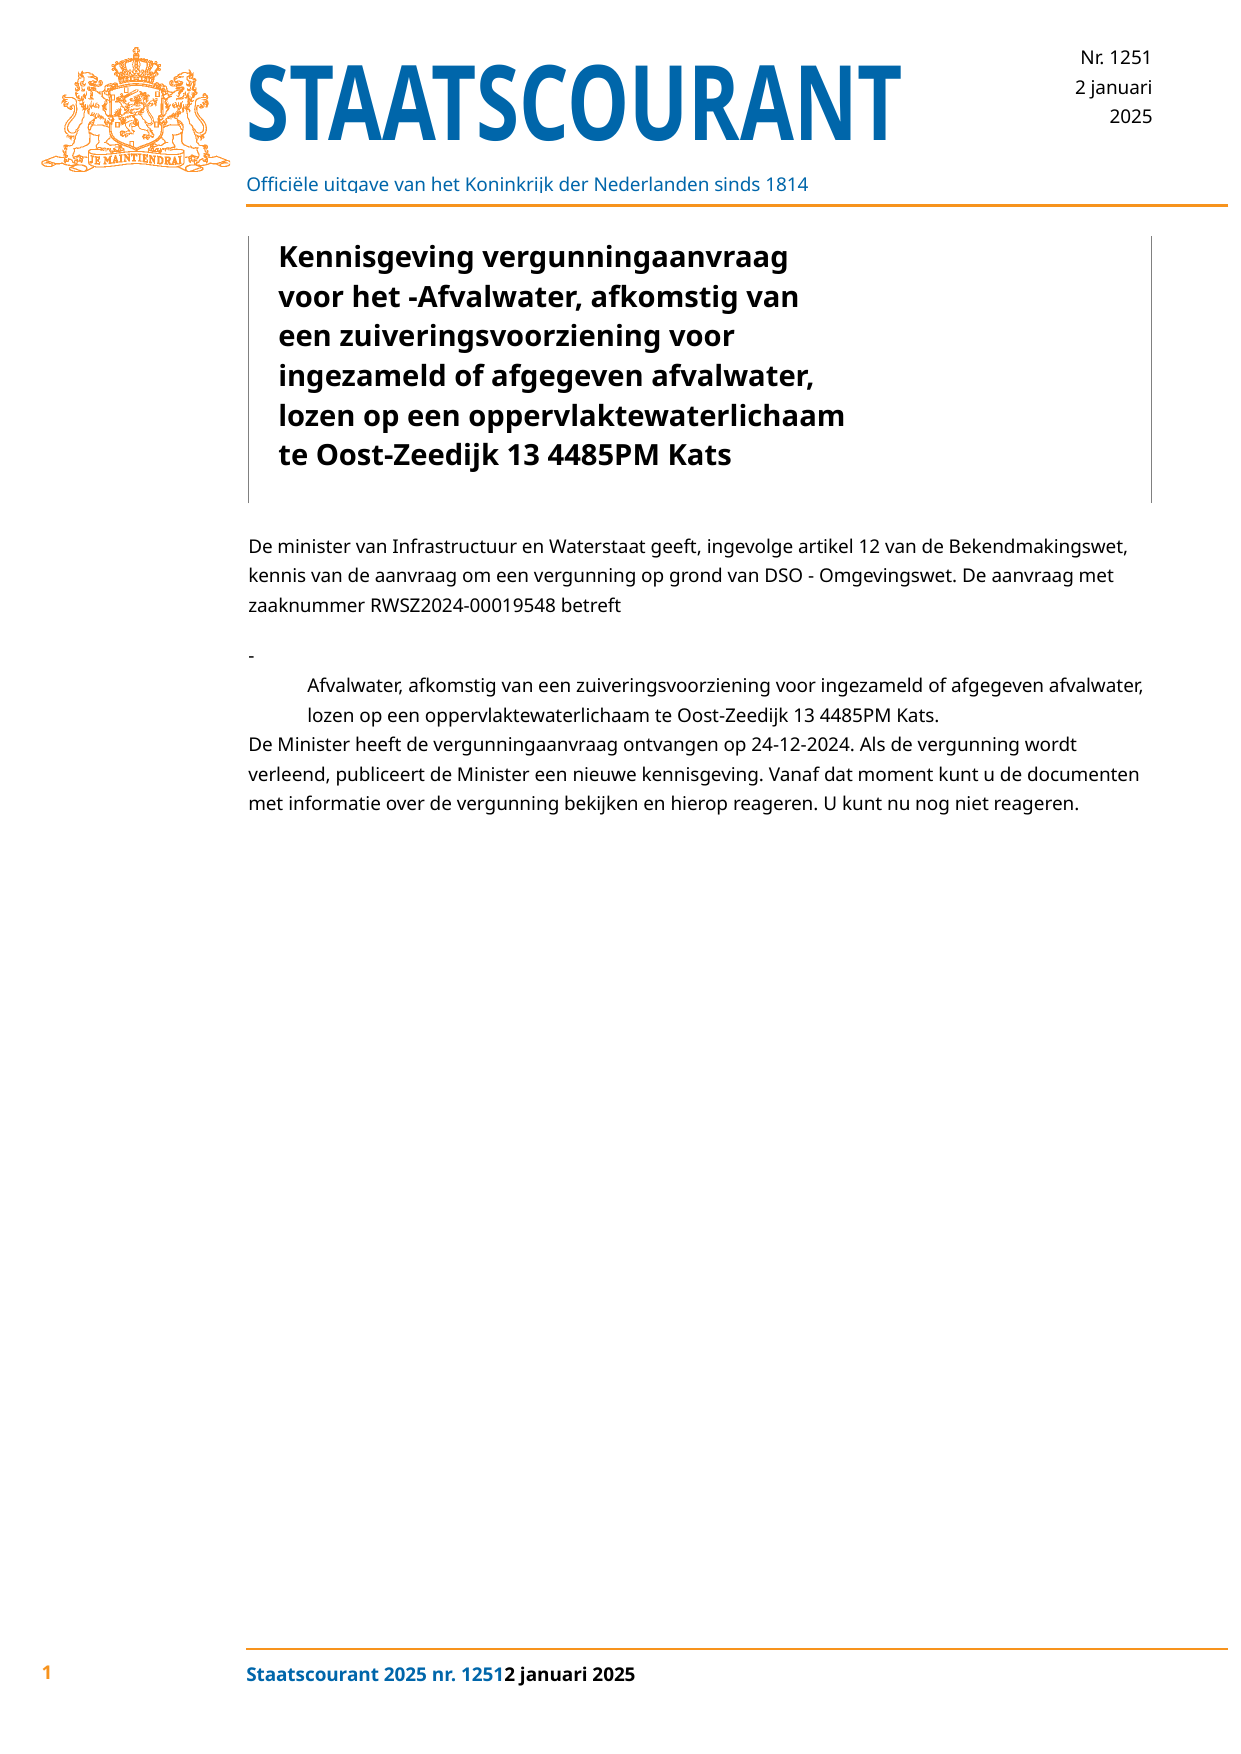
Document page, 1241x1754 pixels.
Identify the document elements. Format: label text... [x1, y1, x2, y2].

table_header [850, 236, 912, 413]
list Afvalwater, afkomstig van een zuiveringsvoorziening voor ingezameld of afgegeven afvalwater, lozen op een oppervlaktewaterlichaam te Oost-Zeedijk 13 4485PM Kats. [248, 672, 1152, 727]
picture [41, 47, 231, 172]
table_header [850, 414, 1151, 503]
picture [912, 236, 1090, 414]
table_header [1090, 236, 1151, 413]
text De minister van Infrastructuur en Waterstaat geeft, ingevolge artikel 12 van de Bekendmakingswet, kennis van de aanvraag om een vergunning op grond van DSO - Omgevingswet. De aanvraag met zaaknummer RWSZ2024-00019548 betreft [248, 533, 1152, 618]
text De Minister heeft de vergunningaanvraag ontvangen op 24-12-2024. Als de vergunning wordt verleend, publiceert de Minister een nieuwe kennisgeving. Vanaf dat moment kunt u de documenten met informatie over de vergunning bekijken en hierop reageren. U kunt nu nog niet reageren. [248, 731, 1152, 816]
table_header Kennisgeving vergunningaanvraag voor het -Afvalwater, afkomstig van een zuiveringsvoorziening voor ingezameld of afgegeven afvalwater, lozen op een oppervlaktewaterlichaam te Oost-Zeedijk 13 4485PM Kats [249, 236, 850, 503]
